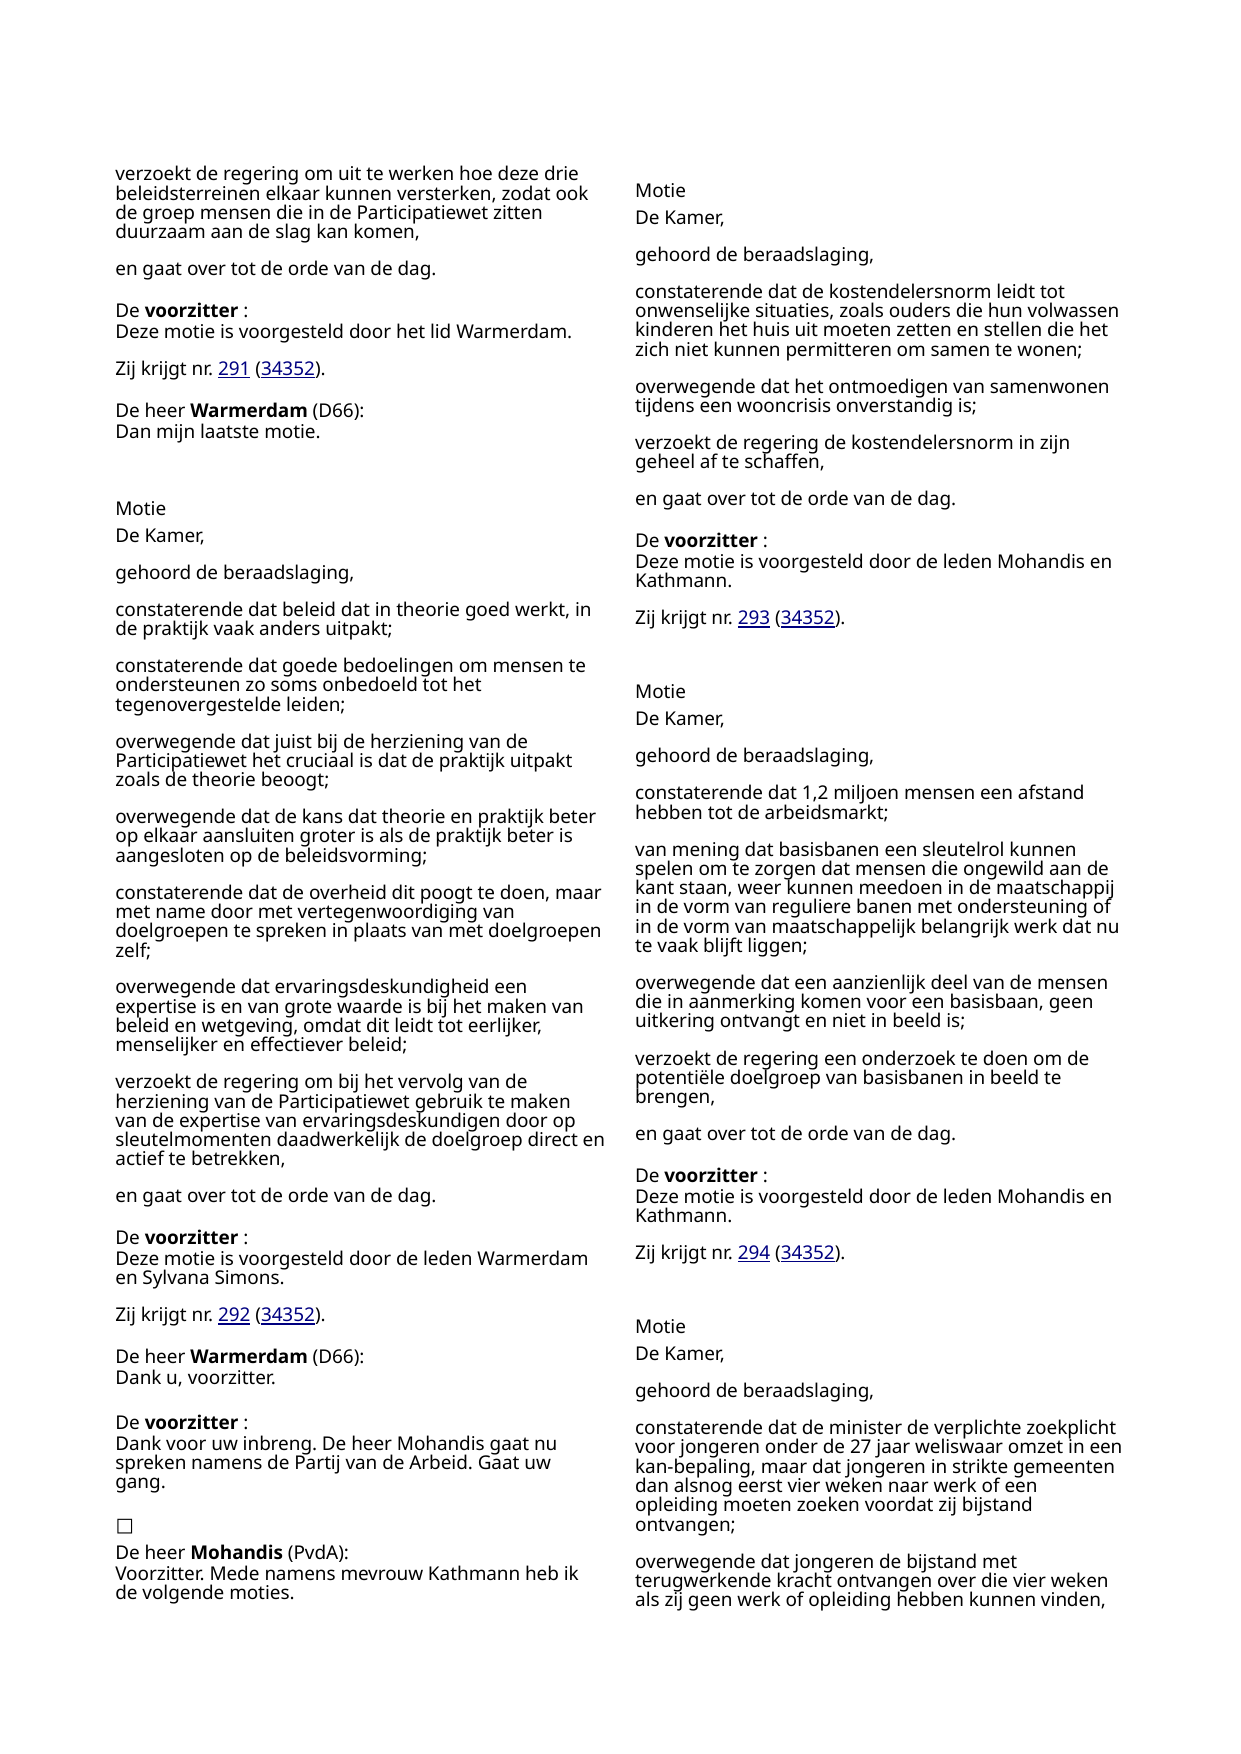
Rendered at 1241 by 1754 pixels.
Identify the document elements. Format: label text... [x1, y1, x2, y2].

text Dank u, voorzitter. [115, 1369, 605, 1388]
text De voorzitter : [115, 297, 605, 323]
text De heer Warmerdam (D66): [115, 397, 605, 423]
text constaterende dat de overheid dit poogt te doen, maar met name door met vertegenwoordiging van doelgroepen te spreken in plaats van met doelgroepen zelf; [115, 884, 605, 961]
text Motie [115, 495, 605, 521]
text De Kamer, [635, 710, 1125, 730]
text overwegende dat jongeren de bijstand met terugwerkende kracht ontvangen over die vier weken als zij geen werk of opleiding hebben kunnen vinden, [635, 1553, 1125, 1610]
text gehoord de beraadslaging, [635, 1382, 1125, 1402]
text Motie [635, 679, 1125, 704]
text De voorzitter : [635, 527, 1125, 553]
text Motie [635, 177, 1125, 203]
text overwegende dat een aanzienlijk deel van de mensen die in aanmerking komen voor een basisbaan, geen uitkering ontvangt en niet in beeld is; [635, 974, 1125, 1032]
text Dan mijn laatste motie. [115, 423, 605, 442]
text De voorzitter : [115, 1409, 605, 1435]
text Deze motie is voorgesteld door de leden Mohandis en Kathmann. [635, 553, 1125, 591]
text De heer Mohandis (PvdA): [115, 1539, 605, 1565]
text verzoekt de regering om uit te werken hoe deze drie beleidsterreinen elkaar kunnen versterken, zodat ook de groep mensen die in de Participatiewet zitten duurzaam aan de slag kan komen, [115, 165, 605, 242]
text Zij krijgt nr. 293 (34352). [635, 609, 1125, 628]
text verzoekt de regering de kostendelersnorm in zijn geheel af te schaffen, [635, 434, 1125, 472]
text Voorzitter. Mede namens mevrouw Kathmann heb ik de volgende moties. [115, 1565, 605, 1604]
text constaterende dat de kostendelersnorm leidt tot onwenselijke situaties, zoals ouders die hun volwassen kinderen het huis uit moeten zetten en stellen die het zich niet kunnen permitteren om samen te wonen; [635, 283, 1125, 360]
text van mening dat basisbanen een sleutelrol kunnen spelen om te zorgen dat mensen die ongewild aan de kant staan, weer kunnen meedoen in de maatschappij in de vorm van reguliere banen met ondersteuning of in de vorm van maatschappelijk belangrijk werk dat nu te vaak blijft liggen; [635, 841, 1125, 956]
text De voorzitter : [115, 1224, 605, 1250]
text en gaat over tot de orde van de dag. [115, 1187, 605, 1207]
text Zij krijgt nr. 292 (34352). [115, 1306, 605, 1326]
text constaterende dat goede bedoelingen om mensen te ondersteunen zo soms onbedoeld tot het tegenovergestelde leiden; [115, 657, 605, 715]
text gehoord de beraadslaging, [115, 564, 605, 583]
text constaterende dat 1,2 miljoen mensen een afstand hebben tot de arbeidsmarkt; [635, 784, 1125, 823]
text Zij krijgt nr. 294 (34352). [635, 1244, 1125, 1263]
text gehoord de beraadslaging, [635, 747, 1125, 767]
text overwegende dat het ontmoedigen van samenwonen tijdens een wooncrisis onverstandig is; [635, 378, 1125, 416]
text Deze motie is voorgesteld door het lid Warmerdam. [115, 323, 605, 342]
text Deze motie is voorgesteld door de leden Mohandis en Kathmann. [635, 1188, 1125, 1226]
text overwegende dat de kans dat theorie en praktijk beter op elkaar aansluiten groter is als de praktijk beter is aangesloten op de beleidsvorming; [115, 808, 605, 866]
text De Kamer, [635, 1345, 1125, 1364]
text en gaat over tot de orde van de dag. [635, 490, 1125, 509]
text De Kamer, [115, 527, 605, 546]
text verzoekt de regering een onderzoek te doen om de potentiële doelgroep van basisbanen in beeld te brengen, [635, 1049, 1125, 1107]
text constaterende dat beleid dat in theorie goed werkt, in de praktijk vaak anders uitpakt; [115, 601, 605, 639]
text en gaat over tot de orde van de dag. [635, 1125, 1125, 1144]
text Zij krijgt nr. 291 (34352). [115, 360, 605, 379]
text gehoord de beraadslaging, [635, 246, 1125, 265]
text constaterende dat de minister de verplichte zoekplicht voor jongeren onder de 27 jaar weliswaar omzet in een kan-bepaling, maar dat jongeren in strikte gemeenten dan alsnog eerst vier weken naar werk of een opleiding moeten zoeken voordat zij bijstand ontvangen; [635, 1419, 1125, 1535]
text De voorzitter : [635, 1162, 1125, 1188]
text Motie [635, 1314, 1125, 1339]
text Dank voor uw inbreng. De heer Mohandis gaat nu spreken namens de Partij van de Arbeid. Gaat uw gang. [115, 1435, 605, 1493]
text De Kamer, [635, 209, 1125, 228]
text en gaat over tot de orde van de dag. [115, 260, 605, 279]
text overwegende dat juist bij de herziening van de Participatiewet het cruciaal is dat de praktijk uitpakt zoals de theorie beoogt; [115, 733, 605, 791]
text De heer Warmerdam (D66): [115, 1343, 605, 1369]
text ⬜ [115, 1514, 605, 1539]
text overwegende dat ervaringsdeskundigheid een expertise is en van grote waarde is bij het maken van beleid en wetgeving, omdat dit leidt tot eerlijker, menselijker en effectiever beleid; [115, 978, 605, 1056]
text verzoekt de regering om bij het vervolg van de herziening van de Participatiewet gebruik te maken van de expertise van ervaringsdeskundigen door op sleutelmomenten daadwerkelijk de doelgroep direct en actief te betrekken, [115, 1073, 605, 1170]
text Deze motie is voorgesteld door de leden Warmerdam en Sylvana Simons. [115, 1250, 605, 1289]
